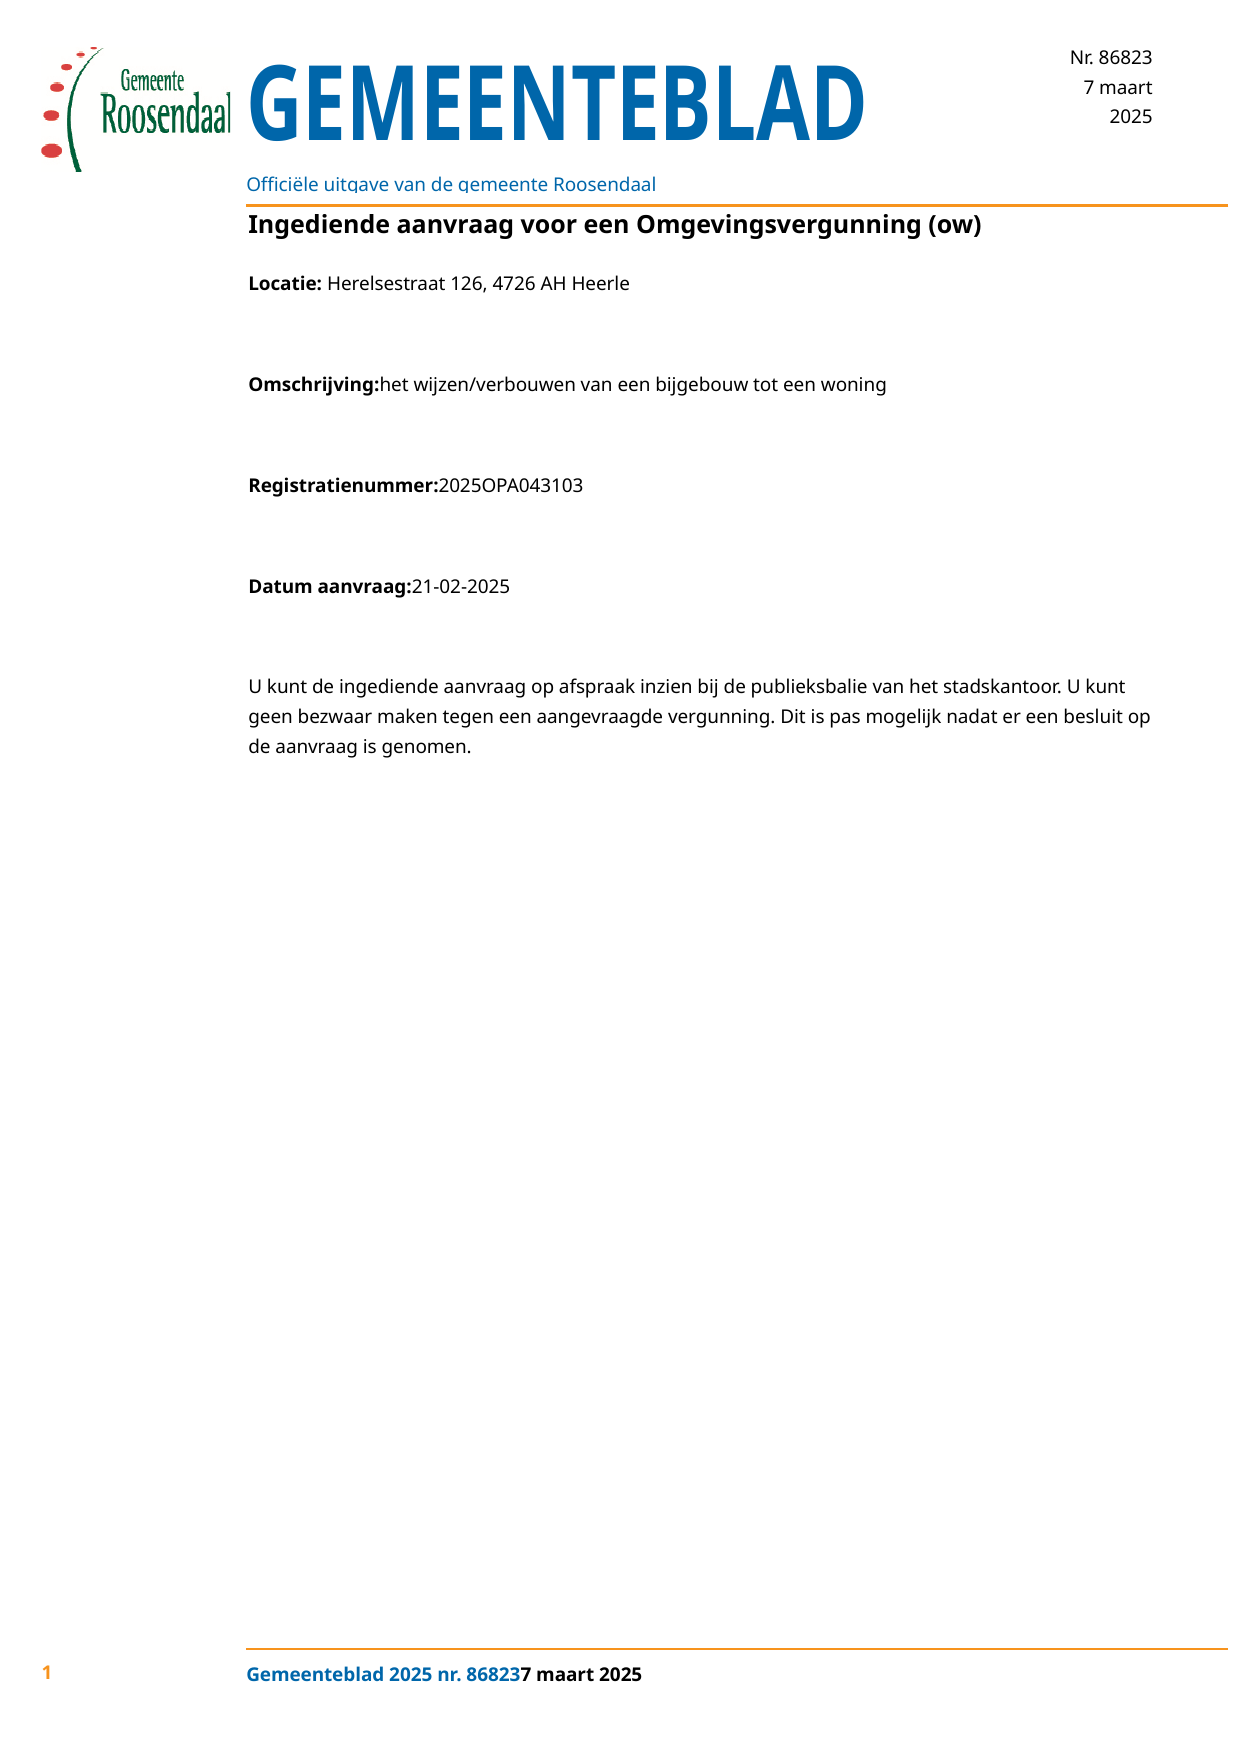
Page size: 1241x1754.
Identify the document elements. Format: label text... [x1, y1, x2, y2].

text Locatie: Herelsestraat 126, 4726 AH Heerle [248, 270, 1152, 296]
text Ingediende aanvraag voor een Omgevingsvergunning (ow) [248, 207, 1152, 241]
text Omschrijving:het wijzen/verbouwen van een bijgebouw tot een woning [248, 371, 1152, 397]
picture [41, 47, 231, 172]
text Datum aanvraag:21-02-2025 [248, 573, 1152, 598]
text Registratienummer:2025OPA043103 [248, 472, 1152, 498]
text U kunt de ingediende aanvraag op afspraak inzien bij de publieksbalie van het stadskantoor. U kunt geen bezwaar maken tegen een aangevraagde vergunning. Dit is pas mogelijk nadat er een besluit op de aanvraag is genomen. [248, 674, 1152, 758]
